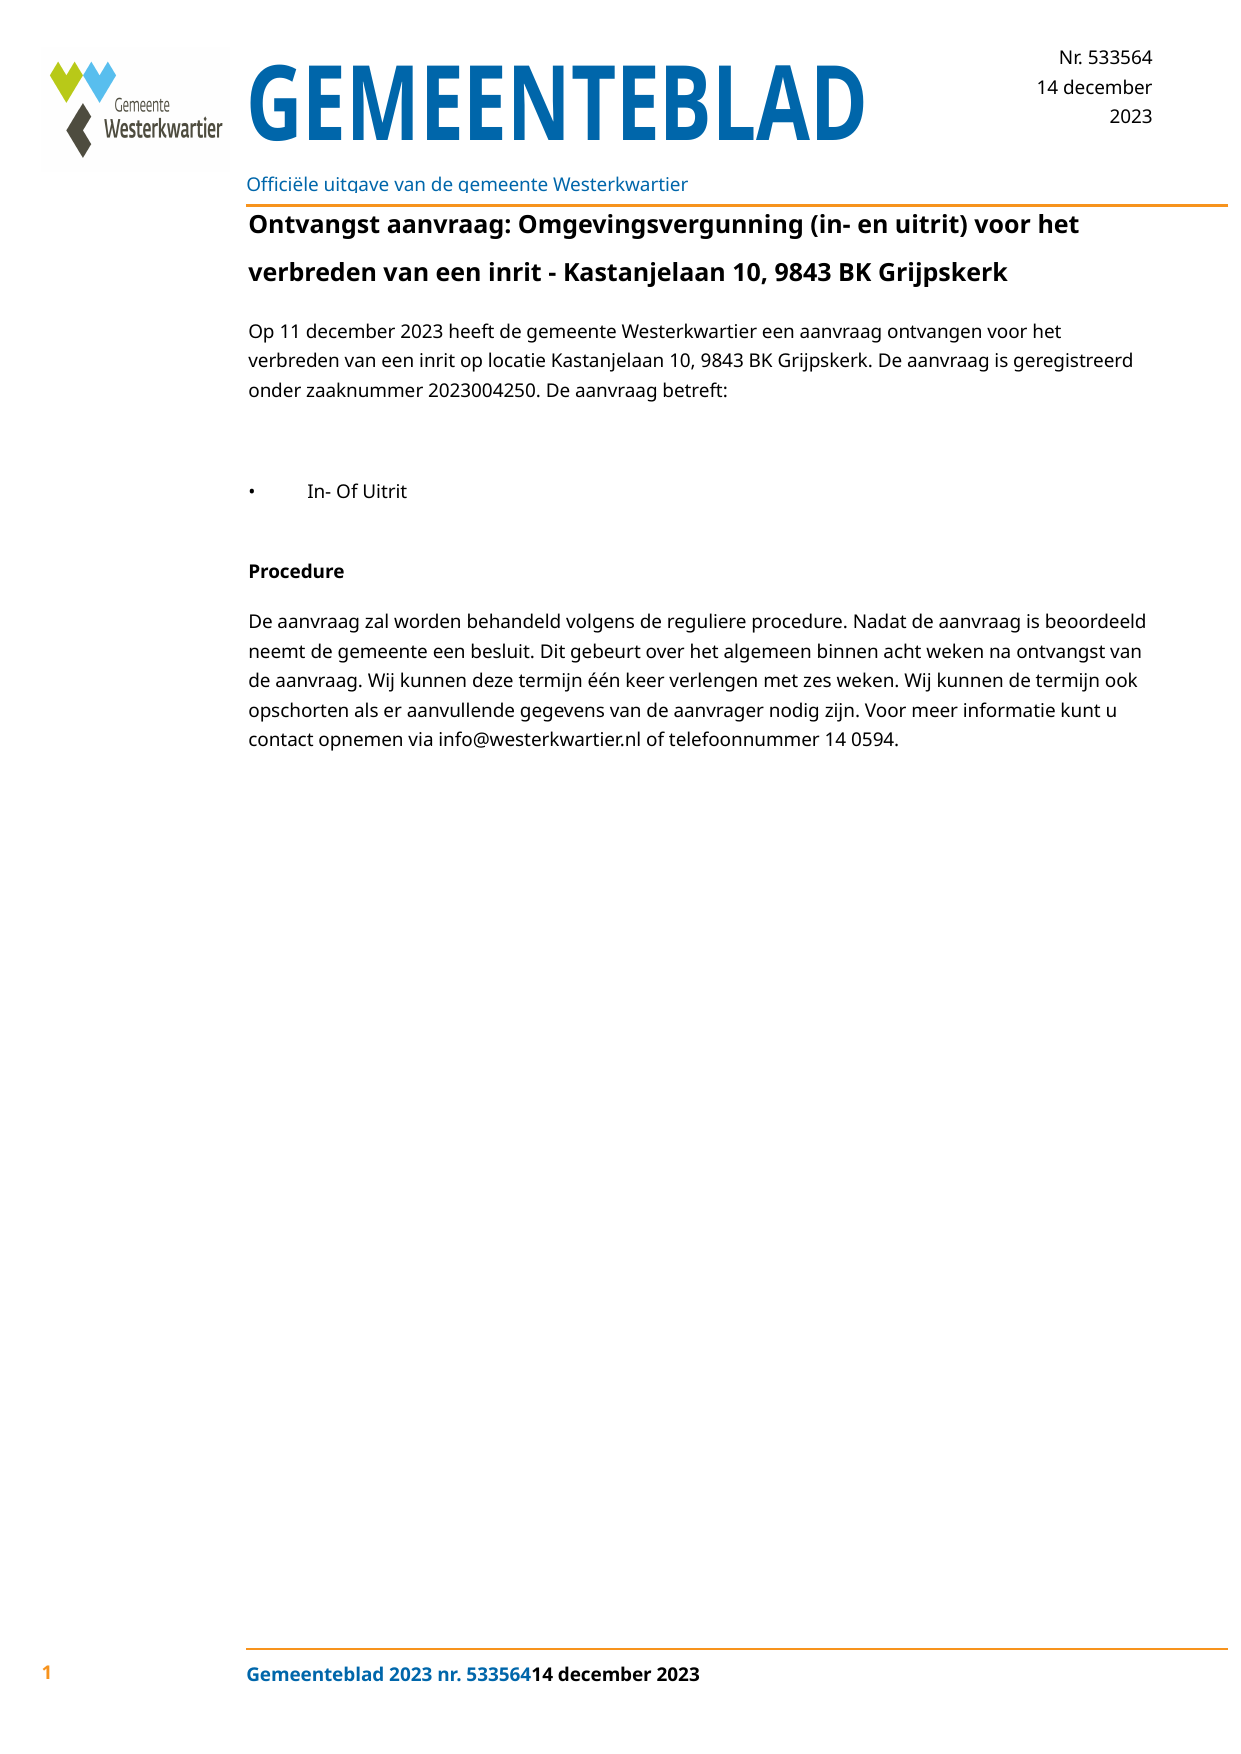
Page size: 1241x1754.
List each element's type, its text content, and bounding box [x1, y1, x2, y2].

list In- Of Uitrit [248, 478, 1152, 504]
text De aanvraag zal worden behandeld volgens de reguliere procedure. Nadat de aanvraag is beoordeeld neemt de gemeente een besluit. Dit gebeurt over het algemeen binnen acht weken na ontvangst van de aanvraag. Wij kunnen deze termijn één keer verlengen met zes weken. Wij kunnen de termijn ook opschorten als er aanvullende gegevens van de aanvrager nodig zijn. Voor meer informatie kunt u contact opnemen via info@westerkwartier.nl of telefoonnummer 14 0594. [248, 608, 1152, 752]
text Ontvangst aanvraag: Omgevingsvergunning (in- en uitrit) voor het verbreden van een inrit - Kastanjelaan 10, 9843 BK Grijpskerk [248, 207, 1152, 288]
text Procedure [248, 558, 1152, 584]
text Op 11 december 2023 heeft de gemeente Westerkwartier een aanvraag ontvangen voor het verbreden van een inrit op locatie Kastanjelaan 10, 9843 BK Grijpskerk. De aanvraag is geregistreerd onder zaaknummer 2023004250. De aanvraag betreft: [248, 318, 1152, 403]
picture [41, 47, 231, 172]
